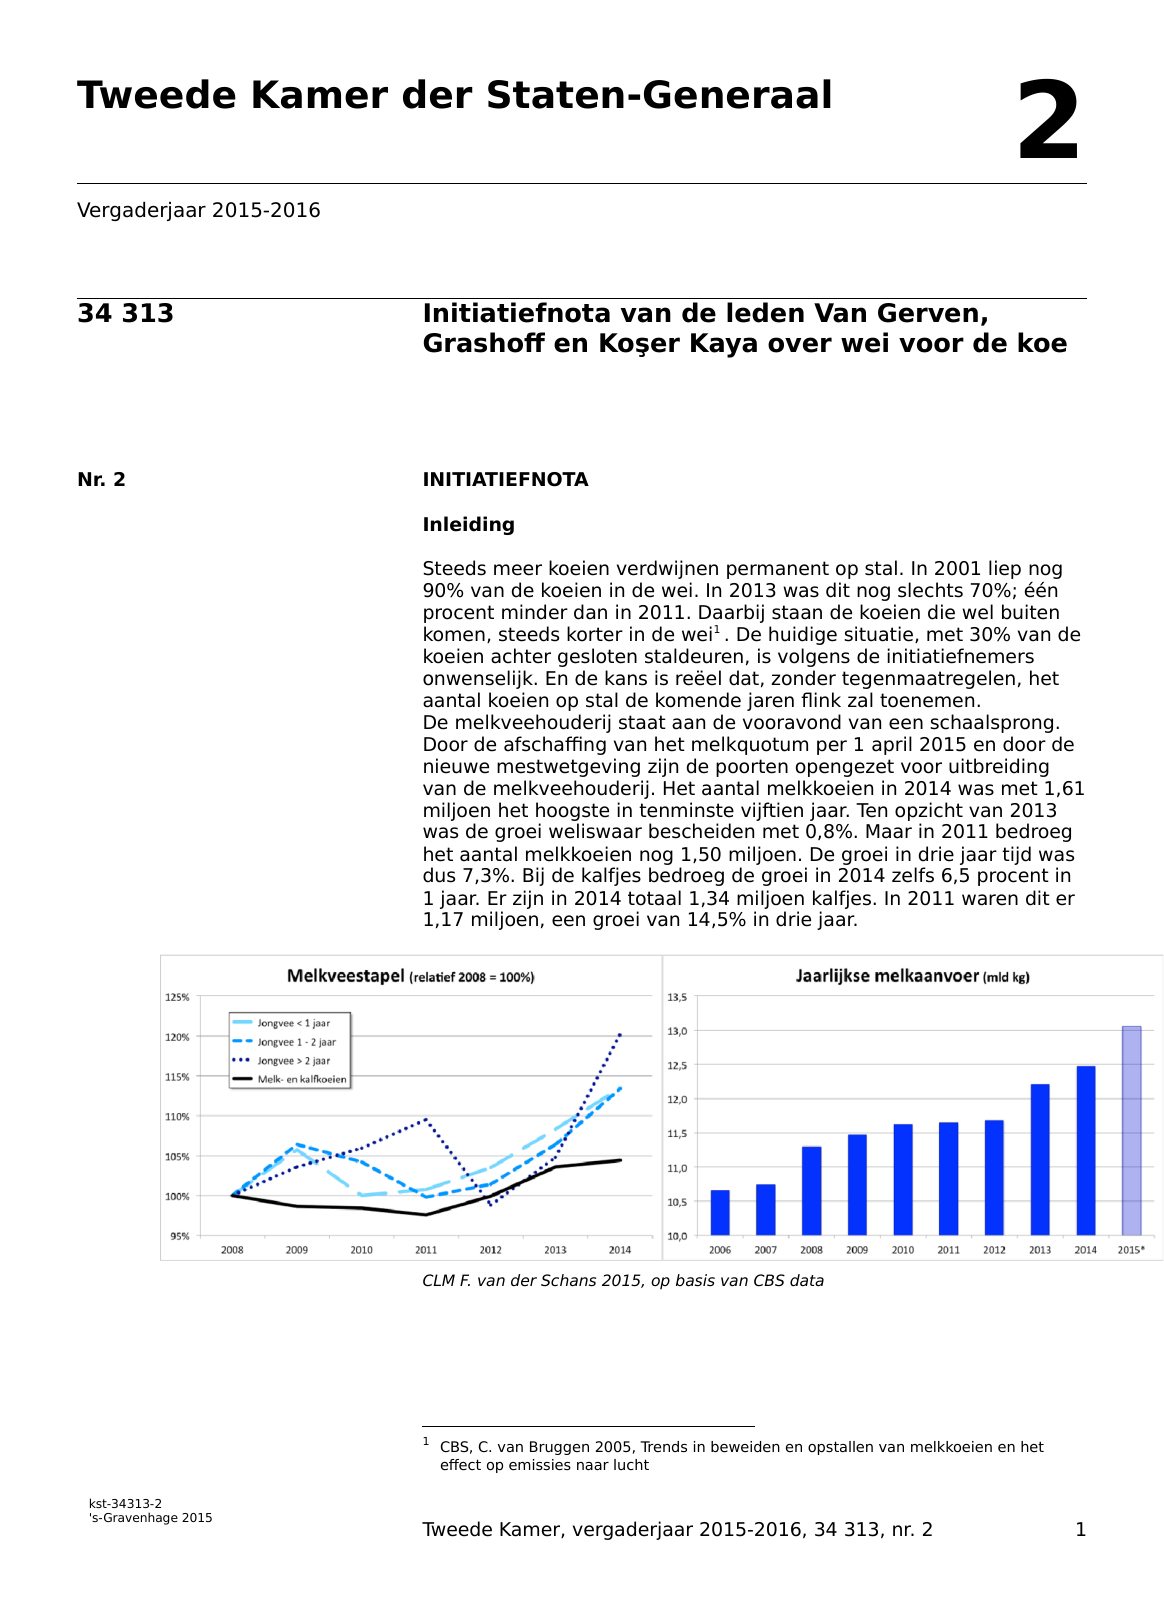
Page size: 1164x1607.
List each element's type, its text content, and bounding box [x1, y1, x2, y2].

text CLM F. van der Schans 2015, op basis van CBS data [422, 1272, 1163, 1291]
text Steeds meer koeien verdwijnen permanent op stal. In 2001 liep nog 90% van de koeien in de wei. In 2013 was dit nog slechts 70%; één procent minder dan in 2011. Daarbij staan de koeien die wel buiten komen, steeds korter in de wei. De huidige situatie, met 30% van de koeien achter gesloten staldeuren, is volgens de initiatiefnemers onwenselijk. En de kans is reëel dat, zonder tegenmaatregelen, het aantal koeien op stal de komende jaren flink zal toenemen. [422, 558, 1087, 712]
text 's-Gravenhage 2015 [88, 1511, 323, 1525]
table_header 2 [886, 59, 1087, 183]
table_header Tweede Kamer der Staten-Generaal [77, 59, 886, 183]
text CBS, C. van Bruggen 2005, Trends in beweiden en opstallen van melkkoeien en het effect op emissies naar lucht [422, 1435, 1087, 1474]
text kst-34313-2 [88, 1497, 323, 1511]
table_cell Vergaderjaar 2015-2016 [77, 184, 1087, 298]
picture [159, 953, 1164, 1261]
subtitle Inleiding [422, 513, 1087, 536]
subtitle Nr. 2 INITIATIEFNOTA [77, 469, 1087, 491]
text De melkveehouderij staat aan de vooravond van een schaalsprong. Door de afschaffing van het melkquotum per 1 april 2015 en door de nieuwe mestwetgeving zijn de poorten opengezet voor uitbreiding van de melkveehouderij. Het aantal melkkoeien in 2014 was met 1,61 miljoen het hoogste in tenminste vijftien jaar. Ten opzicht van 2013 was de groei weliswaar bescheiden met 0,8%. Maar in 2011 bedroeg het aantal melkkoeien nog 1,50 miljoen. De groei in drie jaar tijd was dus 7,3%. Bij de kalfjes bedroeg de groei in 2014 zelfs 6,5 procent in 1 jaar. Er zijn in 2014 totaal 1,34 miljoen kalfjes. In 2011 waren dit er 1,17 miljoen, een groei van 14,5% in drie jaar. [422, 712, 1087, 931]
subtitle 34 313 Initiatiefnota van de leden Van Gerven, Grashoff en Koşer Kaya over wei voor de koe [77, 299, 1087, 358]
